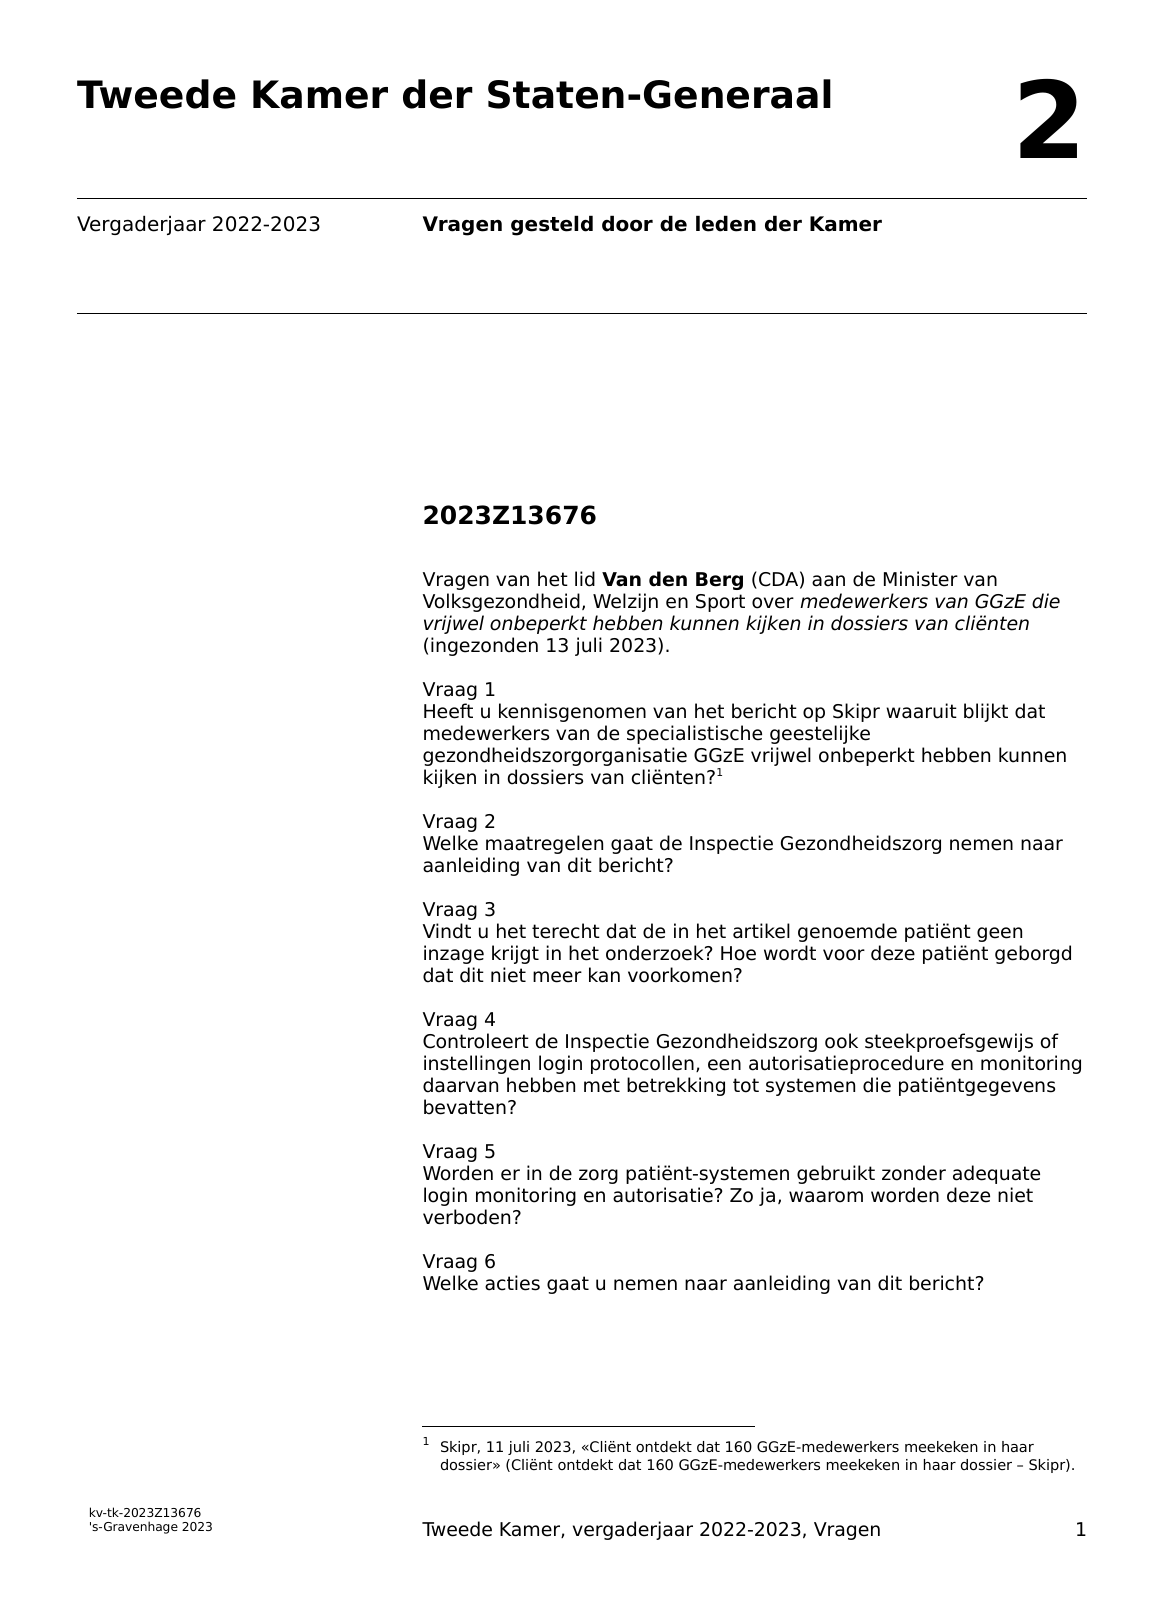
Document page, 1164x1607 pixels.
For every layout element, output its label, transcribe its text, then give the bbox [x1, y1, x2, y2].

table_cell Vragen gesteld door de leden der Kamer [422, 199, 1087, 313]
text Controleert de Inspectie Gezondheidszorg ook steekproefsgewijs of instellingen login protocollen, een autorisatieprocedure en monitoring daarvan hebben met betrekking tot systemen die patiëntgegevens bevatten? [422, 1031, 1087, 1119]
table_cell Vergaderjaar 2022-2023 [77, 199, 422, 313]
table_header 2 [886, 59, 1087, 198]
text Vragen van het lid Van den Berg (CDA) aan de Minister van Volksgezondheid, Welzijn en Sport over medewerkers van GGzE die vrijwel onbeperkt hebben kunnen kijken in dossiers van cliënten (ingezonden 13 juli 2023). [422, 569, 1087, 657]
table_header Tweede Kamer der Staten-Generaal [77, 59, 886, 198]
text kv-tk-2023Z13676 [88, 1506, 323, 1520]
text Welke maatregelen gaat de Inspectie Gezondheidszorg nemen naar aanleiding van dit bericht? [422, 833, 1087, 877]
text 's-Gravenhage 2023 [88, 1520, 323, 1534]
text Heeft u kennisgenomen van het bericht op Skipr waaruit blijkt dat medewerkers van de specialistische geestelijke gezondheidszorgorganisatie GGzE vrijwel onbeperkt hebben kunnen kijken in dossiers van cliënten? [422, 701, 1087, 789]
text Vraag 4 [422, 1009, 1087, 1031]
text Vraag 5 [422, 1141, 1087, 1163]
text Skipr, 11 juli 2023, «Cliënt ontdekt dat 160 GGzE-medewerkers meekeken in haar dossier» (Cliënt ontdekt dat 160 GGzE-medewerkers meekeken in haar dossier – Skipr). [422, 1435, 1087, 1474]
text 2023Z13676 [422, 501, 1087, 531]
text Vraag 2 [422, 811, 1087, 833]
text Vraag 3 [422, 899, 1087, 921]
text Vraag 1 [422, 679, 1087, 701]
text Vraag 6 [422, 1251, 1087, 1273]
text Vindt u het terecht dat de in het artikel genoemde patiënt geen inzage krijgt in het onderzoek? Hoe wordt voor deze patiënt geborgd dat dit niet meer kan voorkomen? [422, 921, 1087, 987]
text Welke acties gaat u nemen naar aanleiding van dit bericht? [422, 1273, 1087, 1295]
text Worden er in de zorg patiënt-systemen gebruikt zonder adequate login monitoring en autorisatie? Zo ja, waarom worden deze niet verboden? [422, 1163, 1087, 1229]
